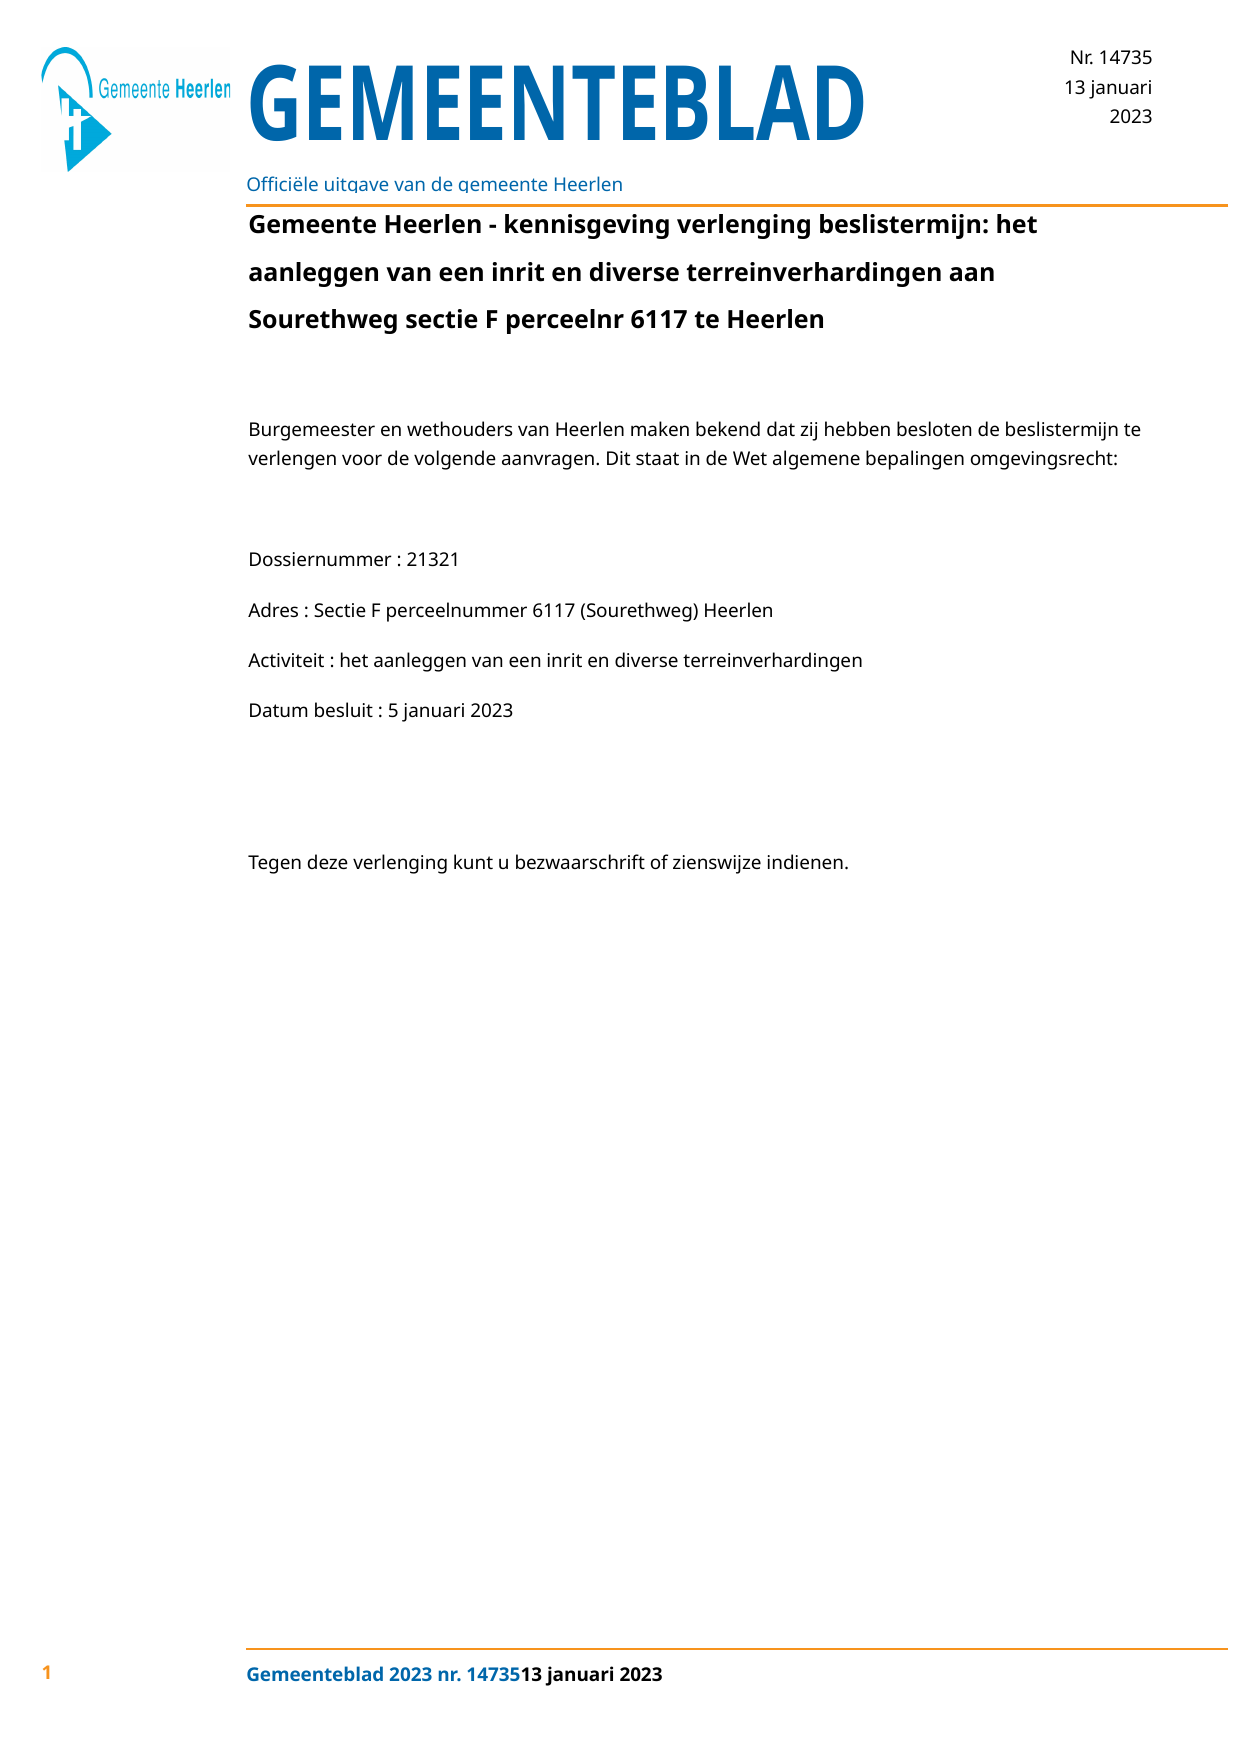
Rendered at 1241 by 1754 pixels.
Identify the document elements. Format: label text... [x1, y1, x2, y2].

picture [41, 47, 59, 70]
text Adres : Sectie F perceelnummer 6117 (Sourethweg) Heerlen [248, 597, 1152, 622]
text Gemeente Heerlen - kennisgeving verlenging beslistermijn: het aanleggen van een inrit en diverse terreinverhardingen aan Sourethweg sectie F perceelnr 6117 te Heerlen [248, 207, 1152, 336]
text Datum besluit : 5 januari 2023 [248, 698, 1152, 723]
text Dossiernummer : 21321 [248, 546, 1152, 572]
text Activiteit : het aanleggen van een inrit en diverse terreinverhardingen [248, 647, 1152, 673]
picture [41, 47, 231, 172]
text Burgemeester en wethouders van Heerlen maken bekend dat zij hebben besloten de beslistermijn te verlengen voor de volgende aanvragen. Dit staat in de Wet algemene bepalingen omgevingsrecht: [248, 416, 1152, 471]
text Tegen deze verlenging kunt u bezwaarschrift of zienswijze indienen. [248, 849, 1152, 874]
